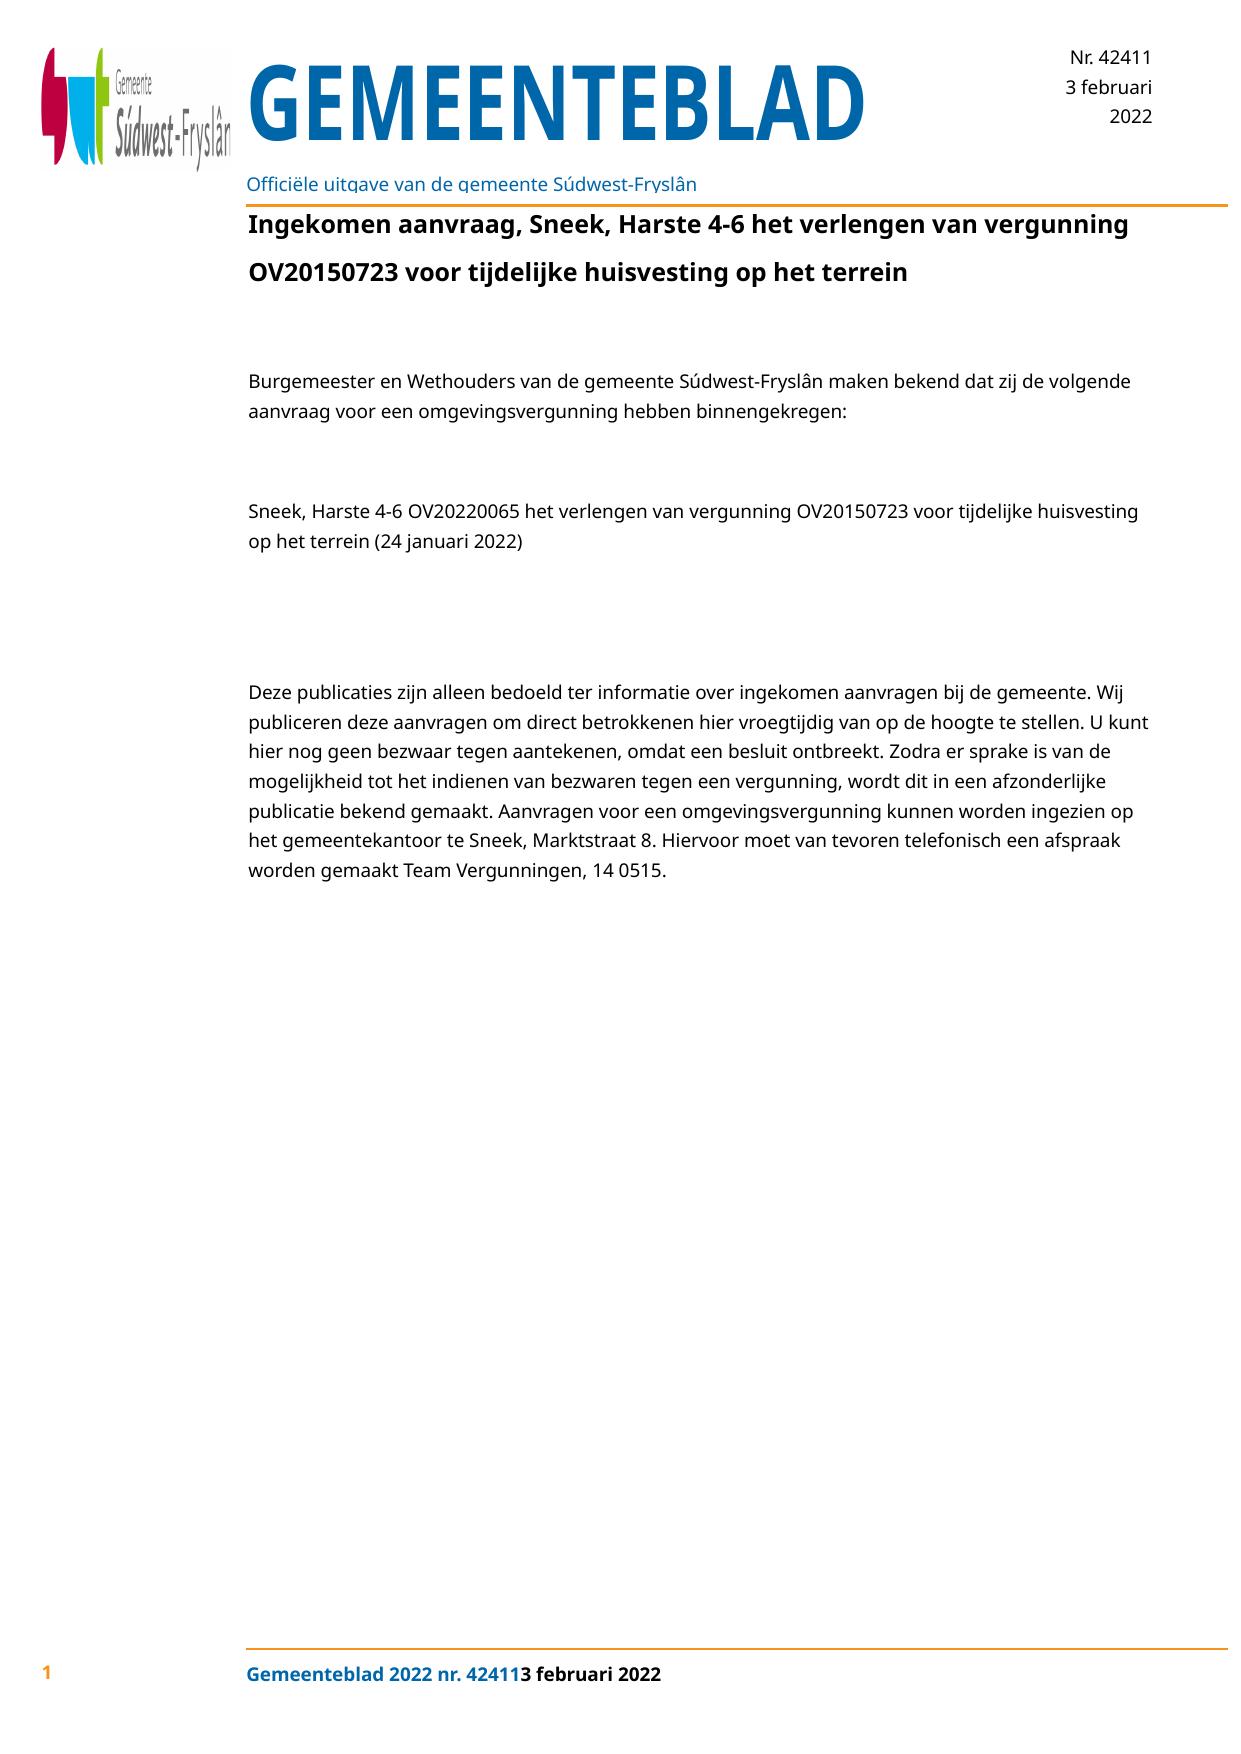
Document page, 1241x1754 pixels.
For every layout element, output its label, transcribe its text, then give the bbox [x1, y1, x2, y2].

text Burgemeester en Wethouders van de gemeente Súdwest-Fryslân maken bekend dat zij de volgende aanvraag voor een omgevingsvergunning hebben binnengekregen: [248, 368, 1152, 424]
text Ingekomen aanvraag, Sneek, Harste 4-6 het verlengen van vergunning OV20150723 voor tijdelijke huisvesting op het terrein [248, 207, 1152, 288]
text Sneek, Harste 4-6 OV20220065 het verlengen van vergunning OV20150723 voor tijdelijke huisvesting op het terrein (24 januari 2022) [248, 499, 1152, 554]
text Deze publicaties zijn alleen bedoeld ter informatie over ingekomen aanvragen bij de gemeente. Wij publiceren deze aanvragen om direct betrokkenen hier vroegtijdig van op de hoogte te stellen. U kunt hier nog geen bezwaar tegen aantekenen, omdat een besluit ontbreekt. Zodra er sprake is van de mogelijkheid tot het indienen van bezwaren tegen een vergunning, wordt dit in een afzonderlijke publicatie bekend gemaakt. Aanvragen voor een omgevingsvergunning kunnen worden ingezien op het gemeentekantoor te Sneek, Marktstraat 8. Hiervoor moet van tevoren telefonisch een afspraak worden gemaakt Team Vergunningen, 14 0515. [248, 679, 1152, 883]
picture [41, 47, 231, 172]
